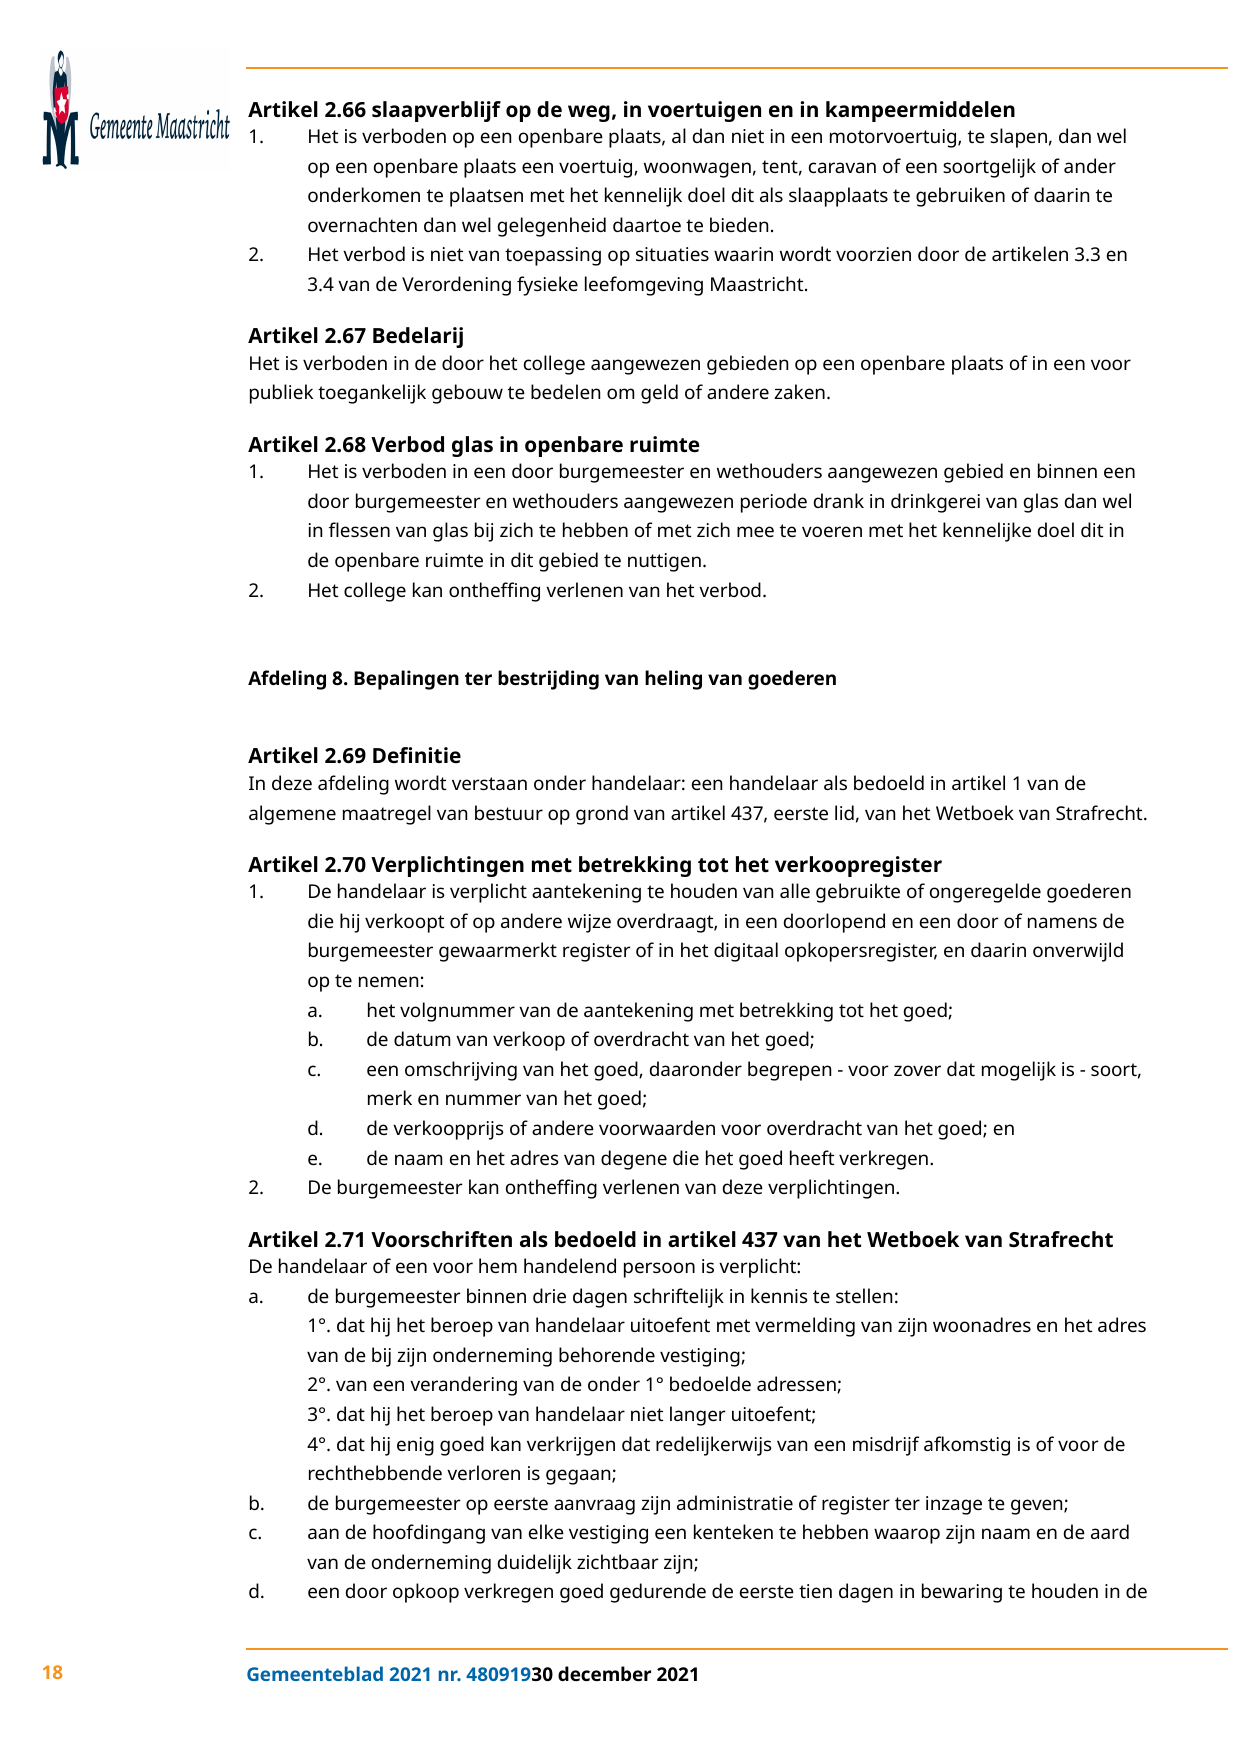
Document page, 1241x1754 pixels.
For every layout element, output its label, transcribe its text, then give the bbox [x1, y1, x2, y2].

picture [41, 47, 231, 172]
text Het is verboden in de door het college aangewezen gebieden op een openbare plaats of in een voor publiek toegankelijk gebouw te bedelen om geld of andere zaken. [248, 350, 1152, 405]
list 4°. dat hij enig goed kan verkrijgen dat redelijkerwijs van een misdrijf afkomstig is of voor de rechthebbende verloren is gegaan; [248, 1431, 1152, 1486]
text Artikel 2.67 Bedelarij [248, 322, 1152, 350]
text Artikel 2.69 Definitie [248, 742, 1152, 770]
list de burgemeester binnen drie dagen schriftelijk in kennis te stellen: [248, 1283, 1152, 1308]
text In deze afdeling wordt verstaan onder handelaar: een handelaar als bedoeld in artikel 1 van de algemene maatregel van bestuur op grond van artikel 437, eerste lid, van het Wetboek van Strafrecht. [248, 770, 1152, 825]
list de datum van verkoop of overdracht van het goed; [307, 1026, 1152, 1052]
text Artikel 2.70 Verplichtingen met betrekking tot het verkoopregister [248, 850, 1152, 878]
list 1°. dat hij het beroep van handelaar uitoefent met vermelding van zijn woonadres en het adres van de bij zijn onderneming behorende vestiging; [248, 1312, 1152, 1368]
list de burgemeester op eerste aanvraag zijn administratie of register ter inzage te geven; [248, 1490, 1152, 1516]
list De burgemeester kan ontheffing verlenen van deze verplichtingen. [248, 1174, 1152, 1200]
list De handelaar is verplicht aantekening te houden van alle gebruikte of ongeregelde goederen die hij verkoopt of op andere wijze overdraagt, in een doorlopend en een door of namens de burgemeester gewaarmerkt register of in het digitaal opkopersregister, en daarin onverwijld op te nemen: [248, 878, 1152, 993]
text De handelaar of een voor hem handelend persoon is verplicht: [248, 1253, 1152, 1279]
list de verkoopprijs of andere voorwaarden voor overdracht van het goed; en [307, 1115, 1152, 1141]
list een door opkoop verkregen goed gedurende de eerste tien dagen in bewaring te houden in de [248, 1579, 1152, 1604]
list 2°. van een verandering van de onder 1° bedoelde adressen; [248, 1372, 1152, 1397]
list aan de hoofdingang van elke vestiging een kenteken te hebben waarop zijn naam en de aard van de onderneming duidelijk zichtbaar zijn; [248, 1519, 1152, 1575]
list Het is verboden op een openbare plaats, al dan niet in een motorvoertuig, te slapen, dan wel op een openbare plaats een voertuig, woonwagen, tent, caravan of een soortgelijk of ander onderkomen te plaatsen met het kennelijk doel dit als slaapplaats te gebruiken of daarin te overnachten dan wel gelegenheid daartoe te bieden. [248, 123, 1152, 238]
list Het verbod is niet van toepassing op situaties waarin wordt voorzien door de artikelen 3.3 en 3.4 van de Verordening fysieke leefomgeving Maastricht. [248, 242, 1152, 297]
text Artikel 2.66 slaapverblijf op de weg, in voertuigen en in kampeermiddelen [248, 95, 1152, 123]
list de naam en het adres van degene die het goed heeft verkregen. [307, 1145, 1152, 1171]
list Het college kan ontheffing verlenen van het verbod. [248, 577, 1152, 602]
list Het is verboden in een door burgemeester en wethouders aangewezen gebied en binnen een door burgemeester en wethouders aangewezen periode drank in drinkgerei van glas dan wel in flessen van glas bij zich te hebben of met zich mee te voeren met het kennelijke doel dit in de openbare ruimte in dit gebied te nuttigen. [248, 458, 1152, 573]
text Artikel 2.71 Voorschriften als bedoeld in artikel 437 van het Wetboek van Strafrecht [248, 1225, 1152, 1253]
list 3°. dat hij het beroep van handelaar niet langer uitoefent; [248, 1401, 1152, 1427]
text Artikel 2.68 Verbod glas in openbare ruimte [248, 430, 1152, 458]
list het volgnummer van de aantekening met betrekking tot het goed; [307, 997, 1152, 1023]
text Afdeling 8. Bepalingen ter bestrijding van heling van goederen [248, 666, 1152, 691]
list een omschrijving van het goed, daaronder begrepen - voor zover dat mogelijk is - soort, merk en nummer van het goed; [307, 1056, 1152, 1111]
